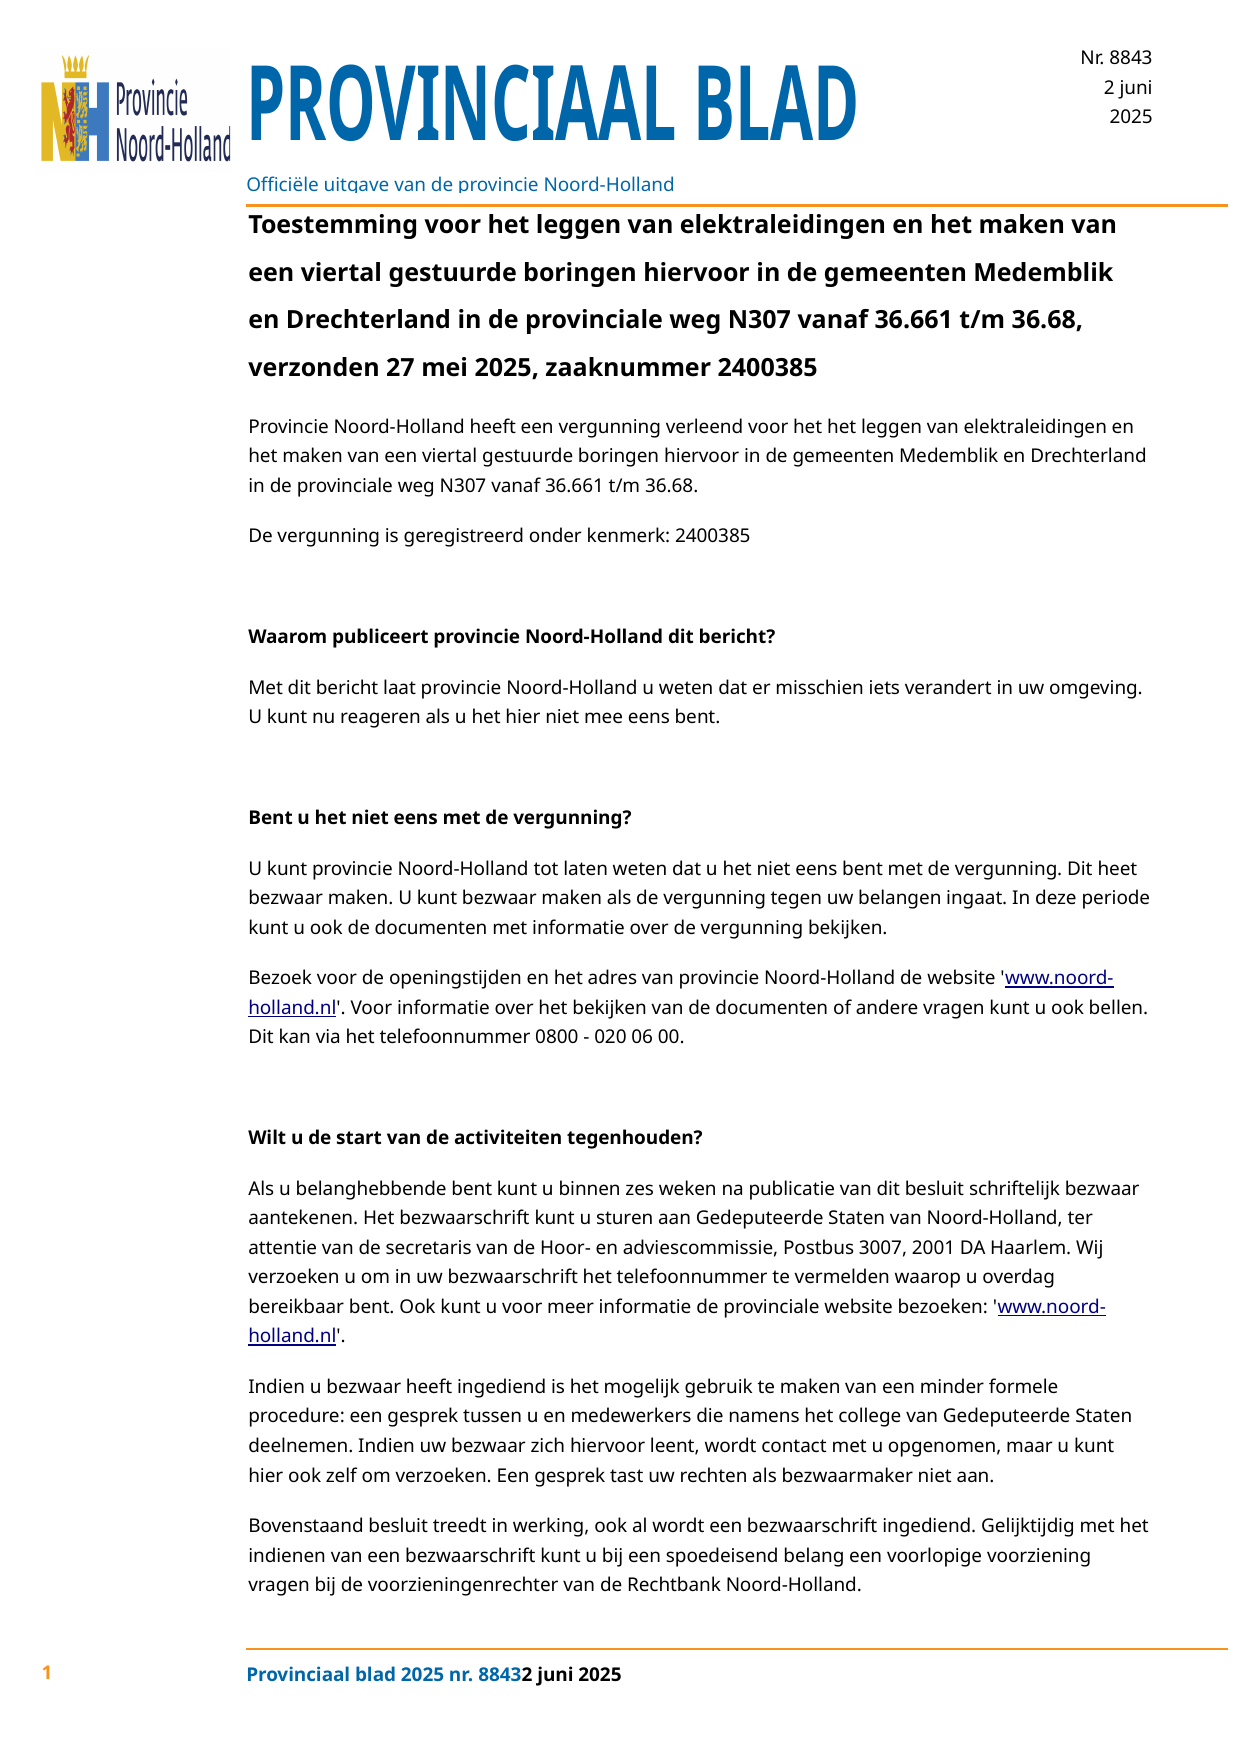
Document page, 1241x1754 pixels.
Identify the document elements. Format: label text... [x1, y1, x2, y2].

text Als u belanghebbende bent kunt u binnen zes weken na publicatie van dit besluit schriftelijk bezwaar aantekenen. Het bezwaarschrift kunt u sturen aan Gedeputeerde Staten van Noord-Holland, ter attentie van de secretaris van de Hoor- en adviescommissie, Postbus 3007, 2001 DA Haarlem. Wij verzoeken u om in uw bezwaarschrift het telefoonnummer te vermelden waarop u overdag bereikbaar bent. Ook kunt u voor meer informatie de provinciale website bezoeken: 'www.noord-holland.nl'. [248, 1175, 1152, 1348]
picture [41, 47, 231, 172]
text Bent u het niet eens met de vergunning? [248, 804, 1152, 830]
text Waarom publiceert provincie Noord-Holland dit bericht? [248, 623, 1152, 649]
text Wilt u de start van de activiteiten tegenhouden? [248, 1124, 1152, 1150]
text Bezoek voor de openingstijden en het adres van provincie Noord-Holland de website 'www.noord-holland.nl'. Voor informatie over het bekijken van de documenten of andere vragen kunt u ook bellen. Dit kan via het telefoonnummer 0800 - 020 06 00. [248, 964, 1152, 1049]
text Met dit bericht laat provincie Noord-Holland u weten dat er misschien iets verandert in uw omgeving. U kunt nu reageren als u het hier niet mee eens bent. [248, 674, 1152, 729]
text Indien u bezwaar heeft ingediend is het mogelijk gebruik te maken van een minder formele procedure: een gesprek tussen u en medewerkers die namens het college van Gedeputeerde Staten deelnemen. Indien uw bezwaar zich hiervoor leent, wordt contact met u opgenomen, maar u kunt hier ook zelf om verzoeken. Een gesprek tast uw rechten als bezwaarmaker niet aan. [248, 1373, 1152, 1488]
text U kunt provincie Noord-Holland tot laten weten dat u het niet eens bent met de vergunning. Dit heet bezwaar maken. U kunt bezwaar maken als de vergunning tegen uw belangen ingaat. In deze periode kunt u ook de documenten met informatie over de vergunning bekijken. [248, 855, 1152, 940]
text Toestemming voor het leggen van elektraleidingen en het maken van een viertal gestuurde boringen hiervoor in de gemeenten Medemblik en Drechterland in de provinciale weg N307 vanaf 36.661 t/m 36.68, verzonden 27 mei 2025, zaaknummer 2400385 [248, 207, 1152, 384]
text Provincie Noord-Holland heeft een vergunning verleend voor het het leggen van elektraleidingen en het maken van een viertal gestuurde boringen hiervoor in de gemeenten Medemblik en Drechterland in de provinciale weg N307 vanaf 36.661 t/m 36.68. [248, 413, 1152, 498]
text De vergunning is geregistreerd onder kenmerk: 2400385 [248, 523, 1152, 548]
text Bovenstaand besluit treedt in werking, ook al wordt een bezwaarschrift ingediend. Gelijktijdig met het indienen van een bezwaarschrift kunt u bij een spoedeisend belang een voorlopige voorziening vragen bij de voorzieningenrechter van de Rechtbank Noord-Holland. [248, 1512, 1152, 1597]
